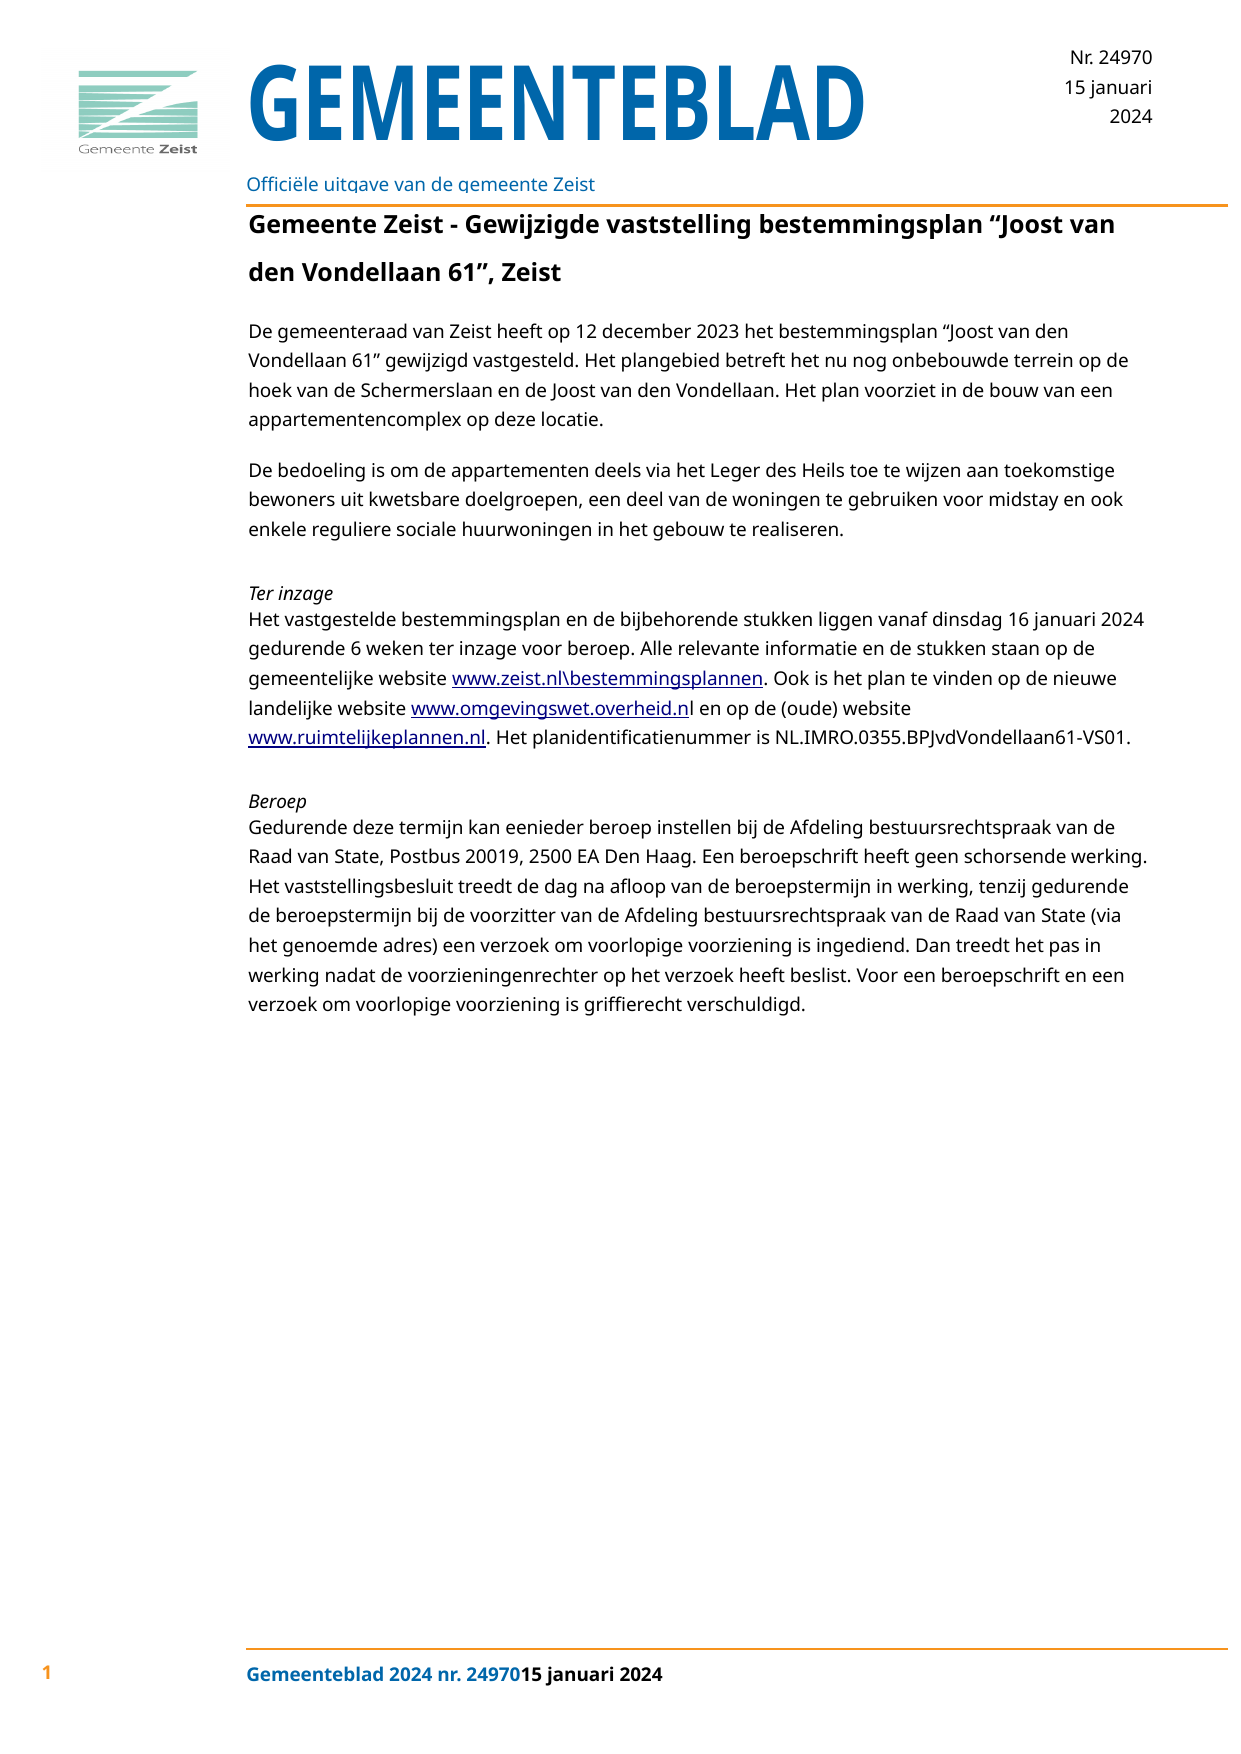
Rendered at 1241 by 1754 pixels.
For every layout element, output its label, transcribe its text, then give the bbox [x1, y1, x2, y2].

picture [41, 47, 231, 172]
text De gemeenteraad van Zeist heeft op 12 december 2023 het bestemmingsplan “Joost van den Vondellaan 61” gewijzigd vastgesteld. Het plangebied betreft het nu nog onbebouwde terrein op de hoek van de Schermerslaan en de Joost van den Vondellaan. Het plan voorziet in de bouw van een appartementencomplex op deze locatie. [248, 318, 1152, 432]
text Beroep [248, 788, 1152, 814]
text Ter inzage [248, 580, 1152, 606]
text De bedoeling is om de appartementen deels via het Leger des Heils toe te wijzen aan toekomstige bewoners uit kwetsbare doelgroepen, een deel van de woningen te gebruiken voor midstay en ook enkele reguliere sociale huurwoningen in het gebouw te realiseren. [248, 457, 1152, 542]
text Gemeente Zeist - Gewijzigde vaststelling bestemmingsplan “Joost van den Vondellaan 61”, Zeist [248, 207, 1152, 288]
text Gedurende deze termijn kan eenieder beroep instellen bij de Afdeling bestuursrechtspraak van de Raad van State, Postbus 20019, 2500 EA Den Haag. Een beroepschrift heeft geen schorsende werking. Het vaststellingsbesluit treedt de dag na afloop van de beroepstermijn in werking, tenzij gedurende de beroepstermijn bij de voorzitter van de Afdeling bestuursrechtspraak van de Raad van State (via het genoemde adres) een verzoek om voorlopige voorziening is ingediend. Dan treedt het pas in werking nadat de voorzieningenrechter op het verzoek heeft beslist. Voor een beroepschrift en een verzoek om voorlopige voorziening is griffierecht verschuldigd. [248, 814, 1152, 1017]
text Het vastgestelde bestemmingsplan en de bijbehorende stukken liggen vanaf dinsdag 16 januari 2024 gedurende 6 weken ter inzage voor beroep. Alle relevante informatie en de stukken staan op de gemeentelijke website www.zeist.nl\bestemmingsplannen. Ook is het plan te vinden op de nieuwe landelijke website www.omgevingswet.overheid.nl en op de (oude) website www.ruimtelijkeplannen.nl. Het planidentificatienummer is NL.IMRO.0355.BPJvdVondellaan61-VS01. [248, 606, 1152, 750]
